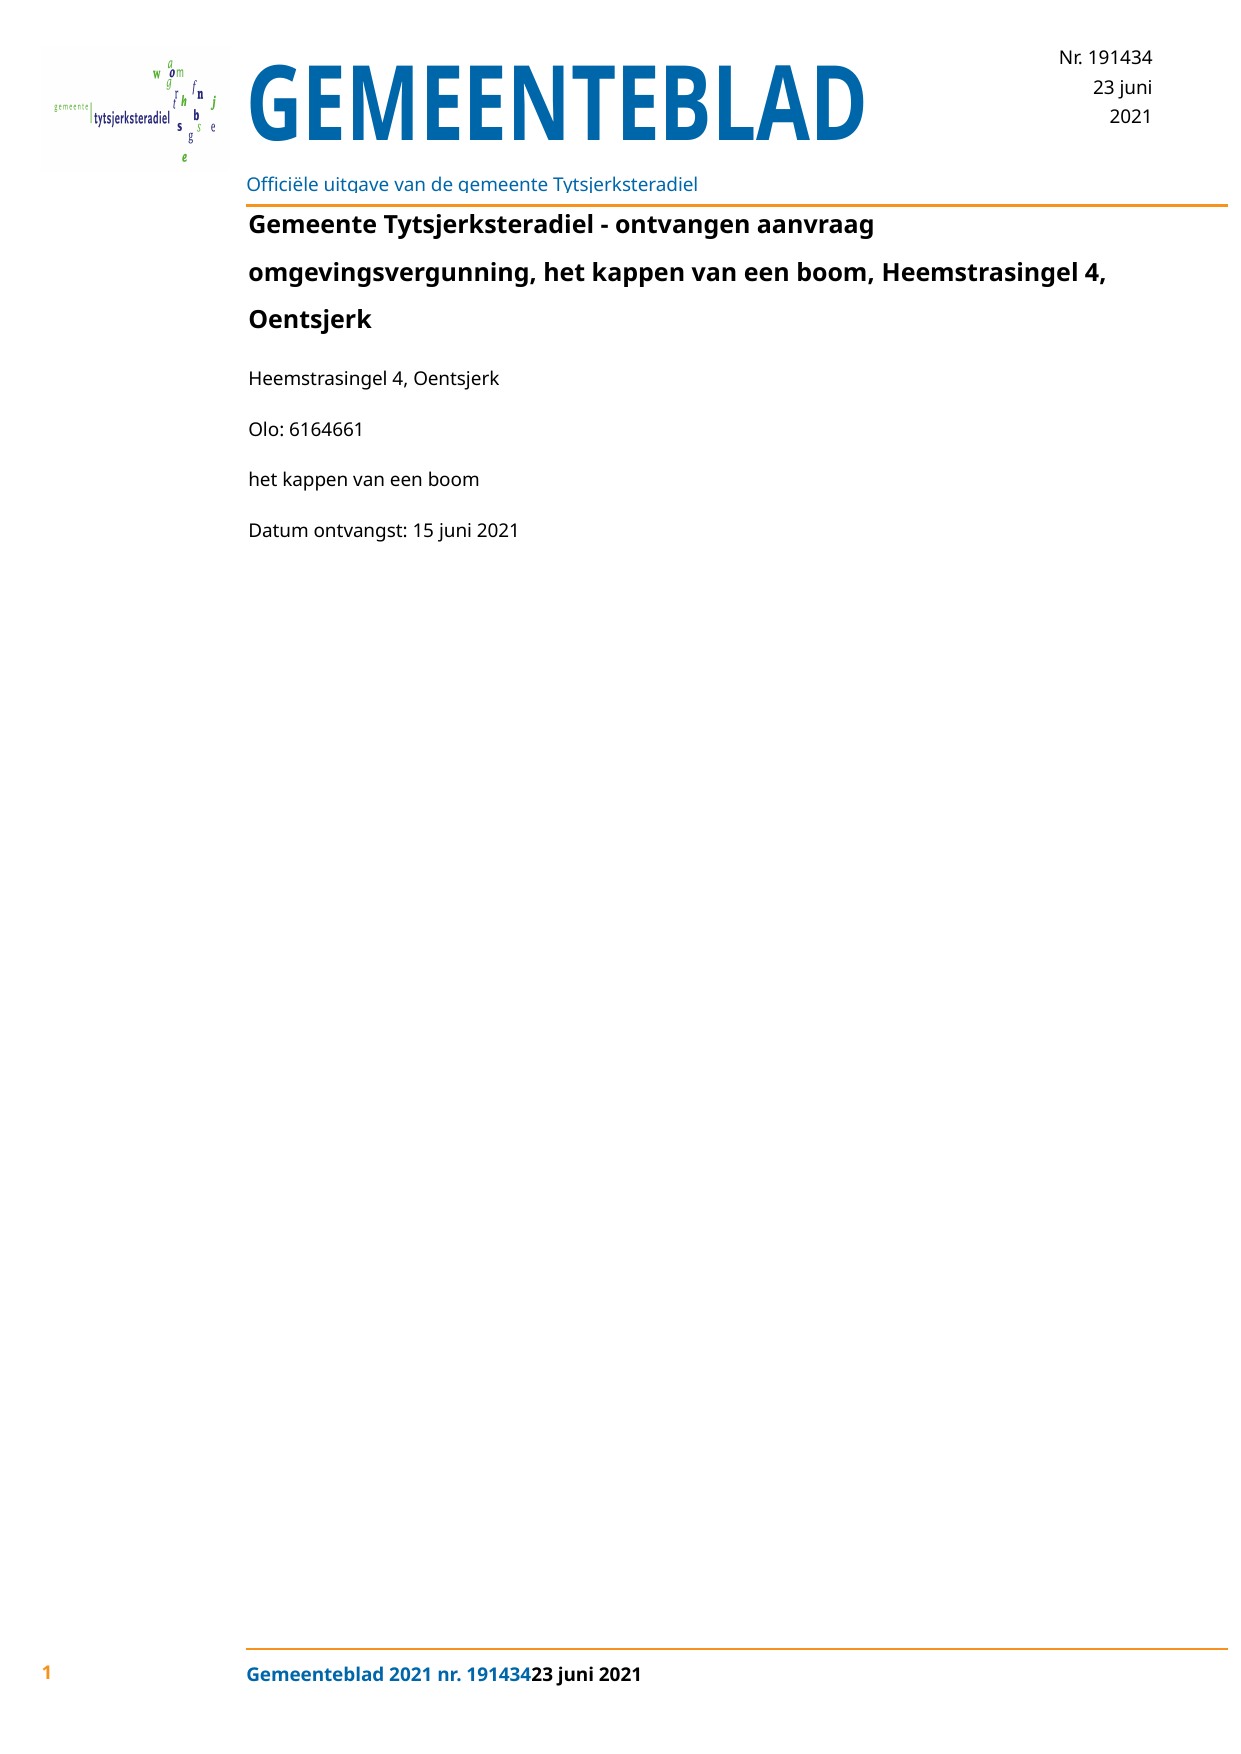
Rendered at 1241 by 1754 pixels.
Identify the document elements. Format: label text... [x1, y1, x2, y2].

text Gemeente Tytsjerksteradiel - ontvangen aanvraag omgevingsvergunning, het kappen van een boom, Heemstrasingel 4, Oentsjerk [248, 207, 1152, 336]
text Heemstrasingel 4, Oentsjerk [248, 366, 1152, 391]
text het kappen van een boom [248, 466, 1152, 492]
text Datum ontvangst: 15 juni 2021 [248, 517, 1152, 542]
picture [41, 47, 231, 172]
text Olo: 6164661 [248, 416, 1152, 442]
